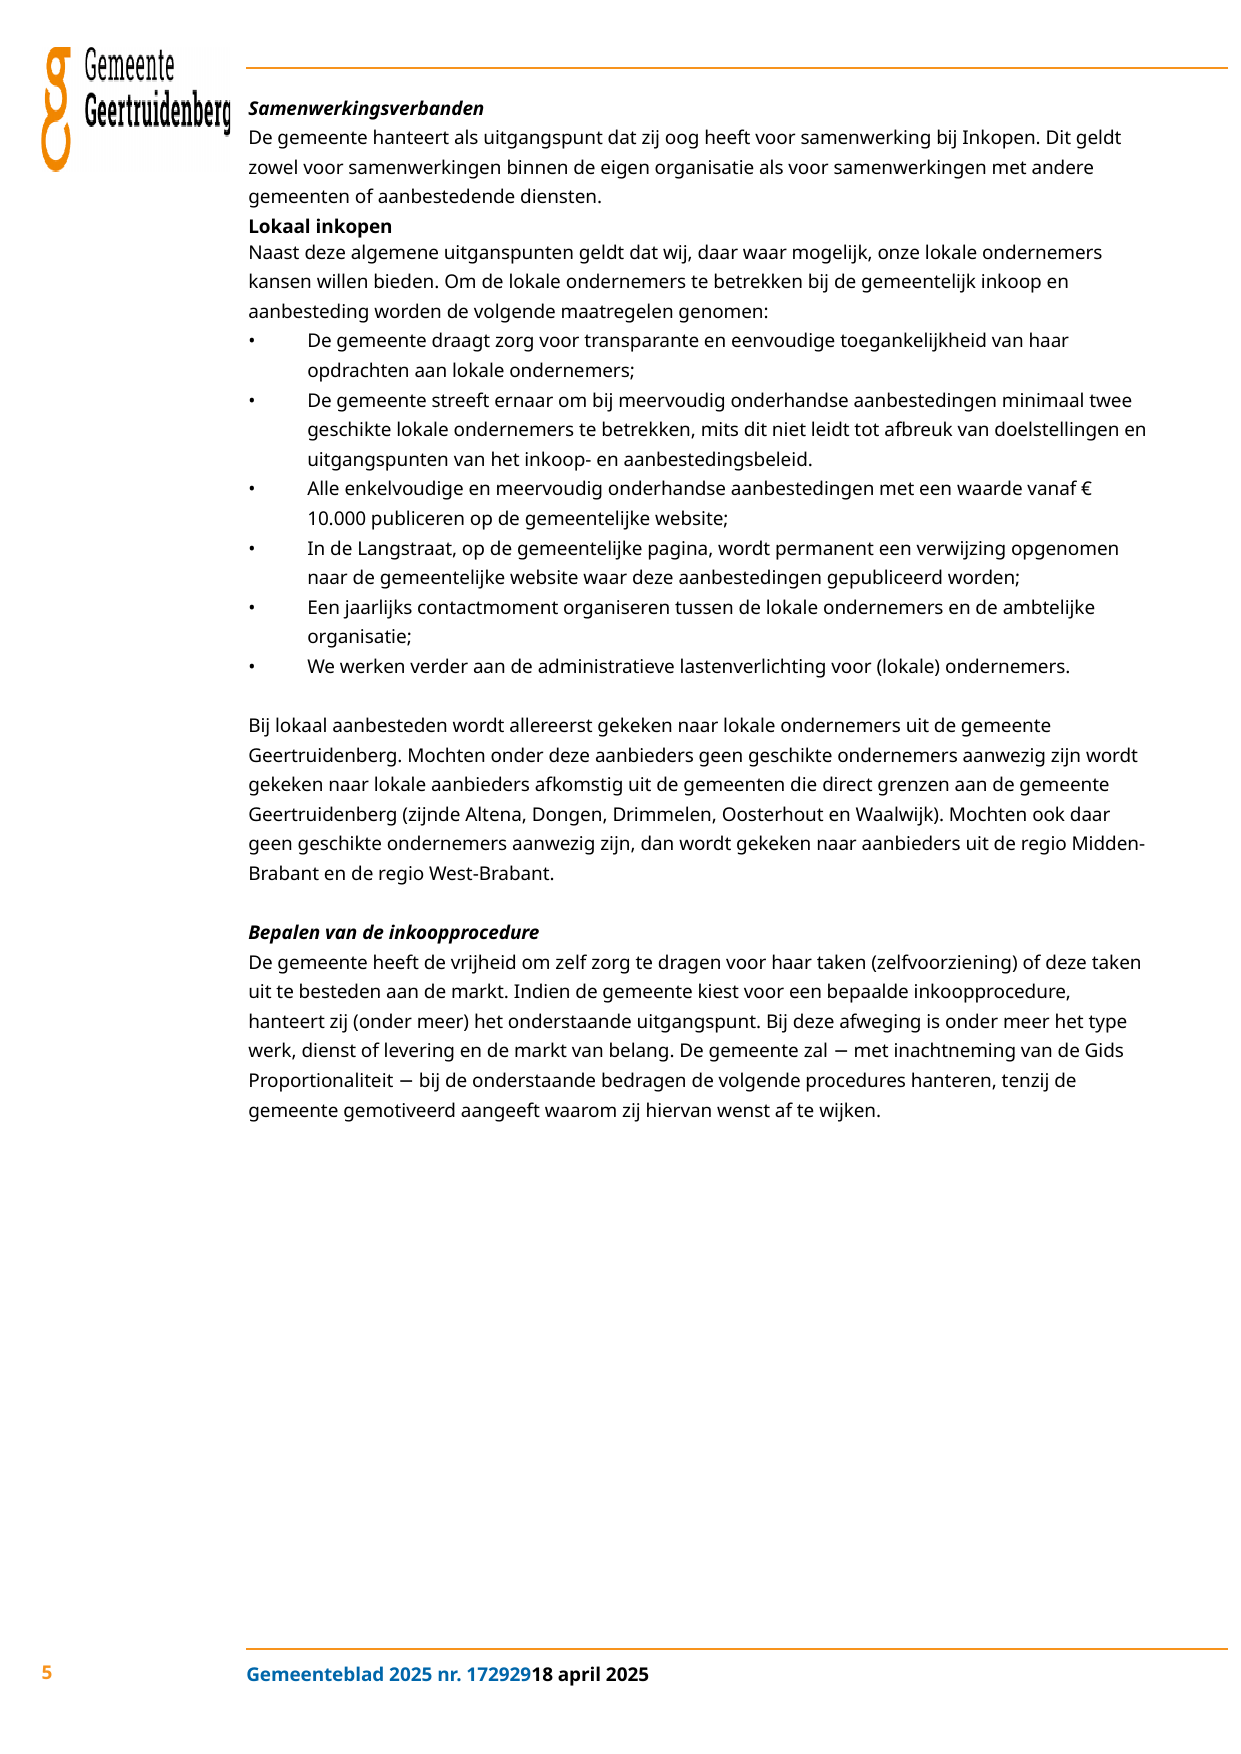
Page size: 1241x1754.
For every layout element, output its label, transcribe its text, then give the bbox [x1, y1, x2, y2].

list Alle enkelvoudige en meervoudig onderhandse aanbestedingen met een waarde vanaf € 10.000 publiceren op de gemeentelijke website; [248, 476, 1152, 531]
list Een jaarlijks contactmoment organiseren tussen de lokale ondernemers en de ambtelijke organisatie; [248, 594, 1152, 649]
text De gemeente hanteert als uitgangspunt dat zij oog heeft voor samenwerking bij Inkopen. Dit geldt zowel voor samenwerkingen binnen de eigen organisatie als voor samenwerkingen met andere gemeenten of aanbestedende diensten. [248, 124, 1152, 209]
list De gemeente draagt zorg voor transparante en eenvoudige toegankelijkheid van haar opdrachten aan lokale ondernemers; [248, 328, 1152, 383]
text De gemeente heeft de vrijheid om zelf zorg te dragen voor haar taken (zelfvoorziening) of deze taken uit te besteden aan de markt. Indien de gemeente kiest voor een bepaalde inkoopprocedure, hanteert zij (onder meer) het onderstaande uitgangspunt. Bij deze afweging is onder meer het type werk, dienst of levering en de markt van belang. De gemeente zal − met inachtneming van de Gids Proportionaliteit − bij de onderstaande bedragen de volgende procedures hanteren, tenzij de gemeente gemotiveerd aangeeft waarom zij hiervan wenst af te wijken. [248, 949, 1152, 1122]
list De gemeente streeft ernaar om bij meervoudig onderhandse aanbestedingen minimaal twee geschikte lokale ondernemers te betrekken, mits dit niet leidt tot afbreuk van doelstellingen en uitgangspunten van het inkoop- en aanbestedingsbeleid. [248, 387, 1152, 472]
text Lokaal inkopen [248, 213, 1152, 239]
text Samenwerkingsverbanden [248, 95, 1152, 121]
text Bepalen van de inkoopprocedure [248, 919, 1152, 945]
text Bij lokaal aanbesteden wordt allereerst gekeken naar lokale ondernemers uit de gemeente Geertruidenberg. Mochten onder deze aanbieders geen geschikte ondernemers aanwezig zijn wordt gekeken naar lokale aanbieders afkomstig uit de gemeenten die direct grenzen aan de gemeente Geertruidenberg (zijnde Altena, Dongen, Drimmelen, Oosterhout en Waalwijk). Mochten ook daar geen geschikte ondernemers aanwezig zijn, dan wordt gekeken naar aanbieders uit de regio Midden-Brabant en de regio West-Brabant. [248, 712, 1152, 886]
list In de Langstraat, op de gemeentelijke pagina, wordt permanent een verwijzing opgenomen naar de gemeentelijke website waar deze aanbestedingen gepubliceerd worden; [248, 535, 1152, 590]
list We werken verder aan de administratieve lastenverlichting voor (lokale) ondernemers. [248, 653, 1152, 679]
picture [41, 47, 231, 172]
text Naast deze algemene uitganspunten geldt dat wij, daar waar mogelijk, onze lokale ondernemers kansen willen bieden. Om de lokale ondernemers te betrekken bij de gemeentelijk inkoop en aanbesteding worden de volgende maatregelen genomen: [248, 239, 1152, 324]
